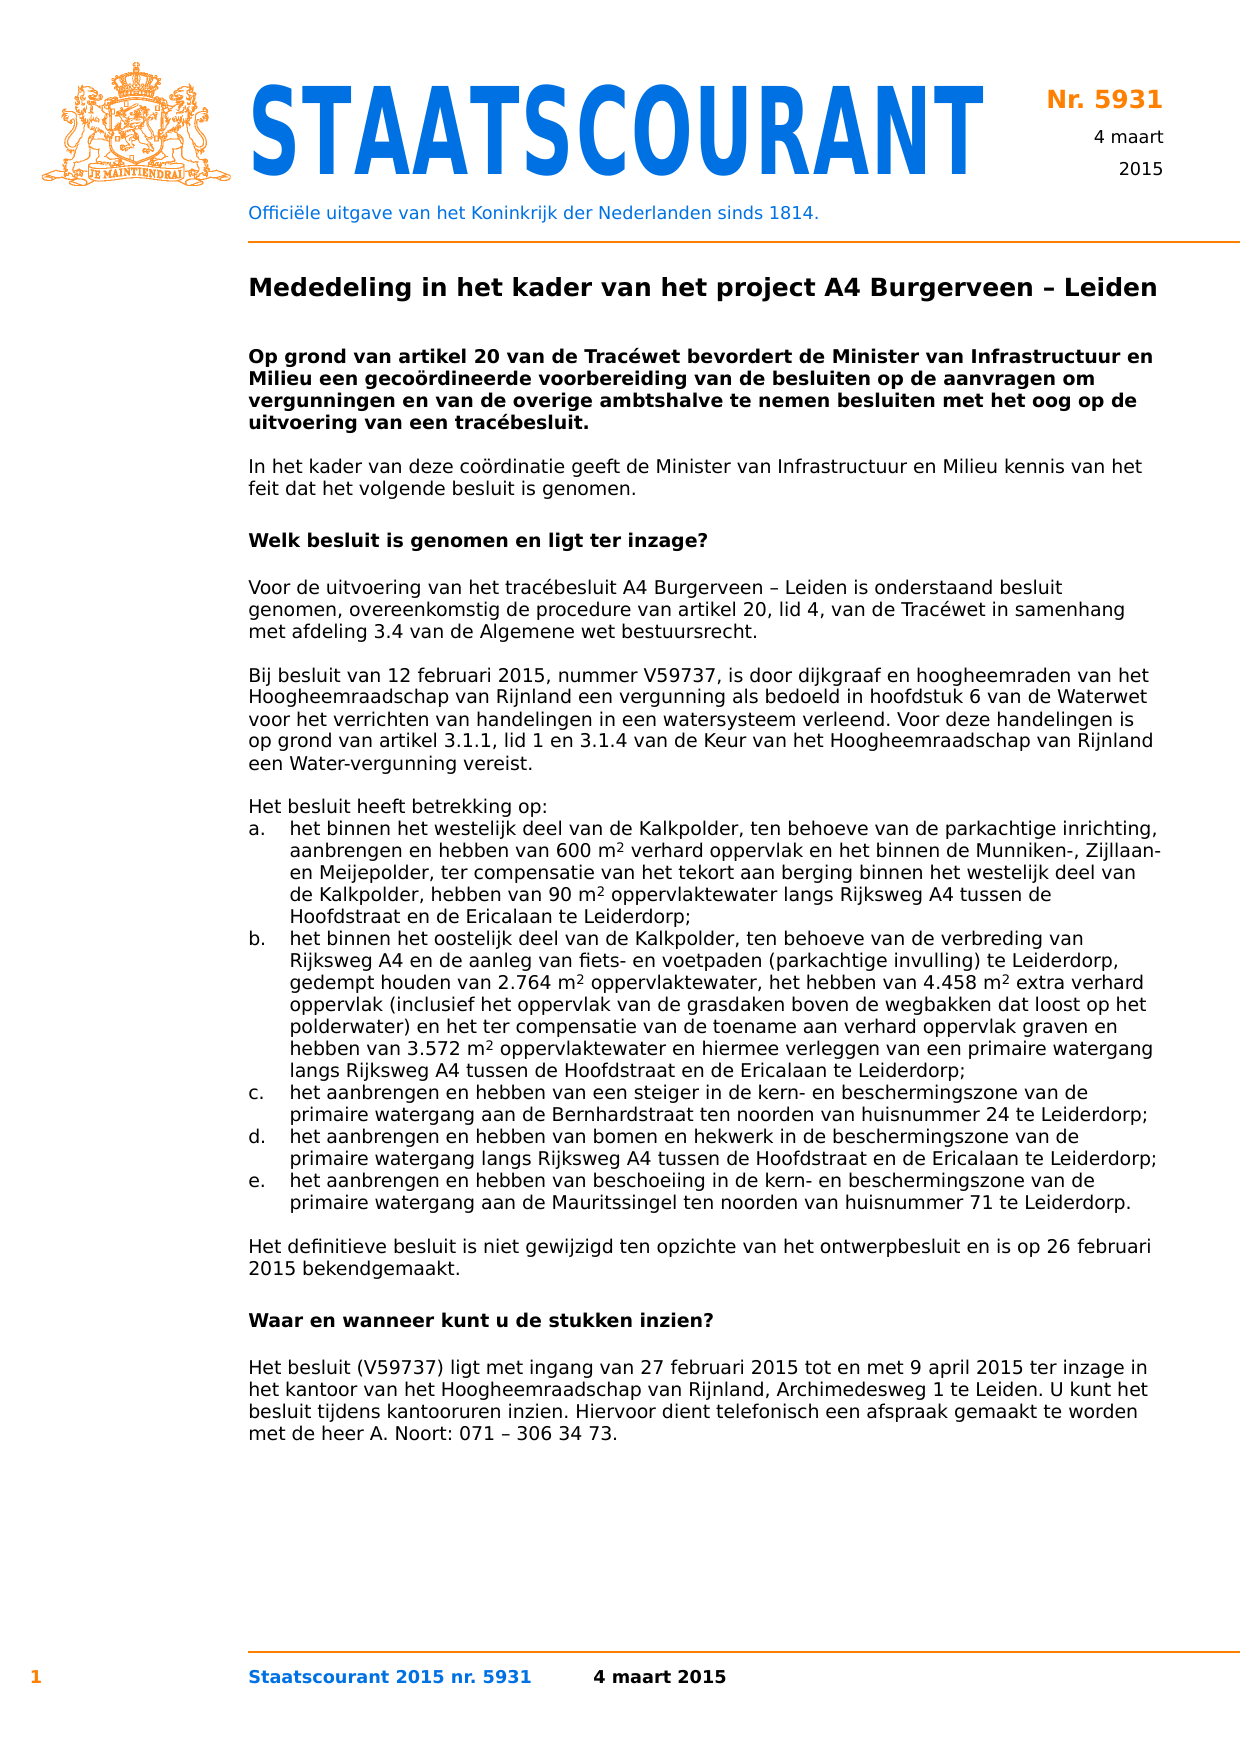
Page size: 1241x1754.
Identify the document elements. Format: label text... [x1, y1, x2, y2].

text Het besluit heeft betrekking op: [248, 796, 1163, 818]
text Voor de uitvoering van het tracébesluit A4 Burgerveen – Leiden is onderstaand besluit genomen, overeenkomstig de procedure van artikel 20, lid 4, van de Tracéwet in samenhang met afdeling 3.4 van de Algemene wet bestuursrecht. [248, 577, 1163, 643]
text In het kader van deze coördinatie geeft de Minister van Infrastructuur en Milieu kennis van het feit dat het volgende besluit is genomen. [248, 456, 1163, 500]
table_header Nr. 5931 [998, 62, 1240, 121]
table_header [25, 62, 248, 241]
text d. het aanbrengen en hebben van bomen en hekwerk in de beschermingszone van de primaire watergang langs Rijksweg A4 tussen de Hoofdstraat en de Ericalaan te Leiderdorp; [248, 1126, 1163, 1170]
text c. het aanbrengen en hebben van een steiger in de kern- en beschermingszone van de primaire watergang aan de Bernhardstraat ten noorden van huisnummer 24 te Leiderdorp; [248, 1082, 1163, 1126]
subtitle Waar en wanneer kunt u de stukken inzien? [248, 1310, 1163, 1332]
subtitle Welk besluit is genomen en ligt ter inzage? [248, 530, 1163, 552]
text a. het binnen het westelijk deel van de Kalkpolder, ten behoeve van de parkachtige inrichting, aanbrengen en hebben van 600 m2 verhard oppervlak en het binnen de Munniken-, Zijllaan- en Meijepolder, ter compensatie van het tekort aan berging binnen het westelijk deel van de Kalkpolder, hebben van 90 m2 oppervlaktewater langs Rijksweg A4 tussen de Hoofdstraat en de Ericalaan te Leiderdorp; [248, 818, 1163, 928]
table_cell 2015 [998, 153, 1240, 203]
text Het besluit (V59737) ligt met ingang van 27 februari 2015 tot en met 9 april 2015 ter inzage in het kantoor van het Hoogheemraadschap van Rijnland, Archimedesweg 1 te Leiden. U kunt het besluit tijdens kantooruren inzien. Hiervoor dient telefonisch een afspraak gemaakt te worden met de heer A. Noort: 071 – 306 34 73. [248, 1357, 1163, 1444]
table_header STAATSCOURANT [248, 62, 998, 203]
text Op grond van artikel 20 van de Tracéwet bevordert de Minister van Infrastructuur en Milieu een gecoördineerde voorbereiding van de besluiten op de aanvragen om vergunningen en van de overige ambtshalve te nemen besluiten met het oog op de uitvoering van een tracébesluit. [248, 346, 1163, 434]
picture [41, 62, 231, 186]
text Bij besluit van 12 februari 2015, nummer V59737, is door dijkgraaf en hoogheemraden van het Hoogheemraadschap van Rijnland een vergunning als bedoeld in hoofdstuk 6 van de Waterwet voor het verrichten van handelingen in een watersysteem verleend. Voor deze handelingen is op grond van artikel 3.1.1, lid 1 en 3.1.4 van de Keur van het Hoogheemraadschap van Rijnland een Water-vergunning vereist. [248, 664, 1163, 774]
text b. het binnen het oostelijk deel van de Kalkpolder, ten behoeve van de verbreding van Rijksweg A4 en de aanleg van fiets- en voetpaden (parkachtige invulling) te Leiderdorp, gedempt houden van 2.764 m2 oppervlaktewater, het hebben van 4.458 m2 extra verhard oppervlak (inclusief het oppervlak van de grasdaken boven de wegbakken dat loost op het polderwater) en het ter compensatie van de toename aan verhard oppervlak graven en hebben van 3.572 m2 oppervlaktewater en hiermee verleggen van een primaire watergang langs Rijksweg A4 tussen de Hoofdstraat en de Ericalaan te Leiderdorp; [248, 928, 1163, 1082]
table_cell Officiële uitgave van het Koninkrijk der Nederlanden sinds 1814. [248, 203, 1240, 241]
table_cell 4 maart [998, 121, 1240, 153]
subtitle Mededeling in het kader van het project A4 Burgerveen – Leiden [248, 273, 1163, 302]
text Het definitieve besluit is niet gewijzigd ten opzichte van het ontwerpbesluit en is op 26 februari 2015 bekendgemaakt. [248, 1236, 1163, 1280]
text e. het aanbrengen en hebben van beschoeiing in de kern- en beschermingszone van de primaire watergang aan de Mauritssingel ten noorden van huisnummer 71 te Leiderdorp. [248, 1170, 1163, 1214]
